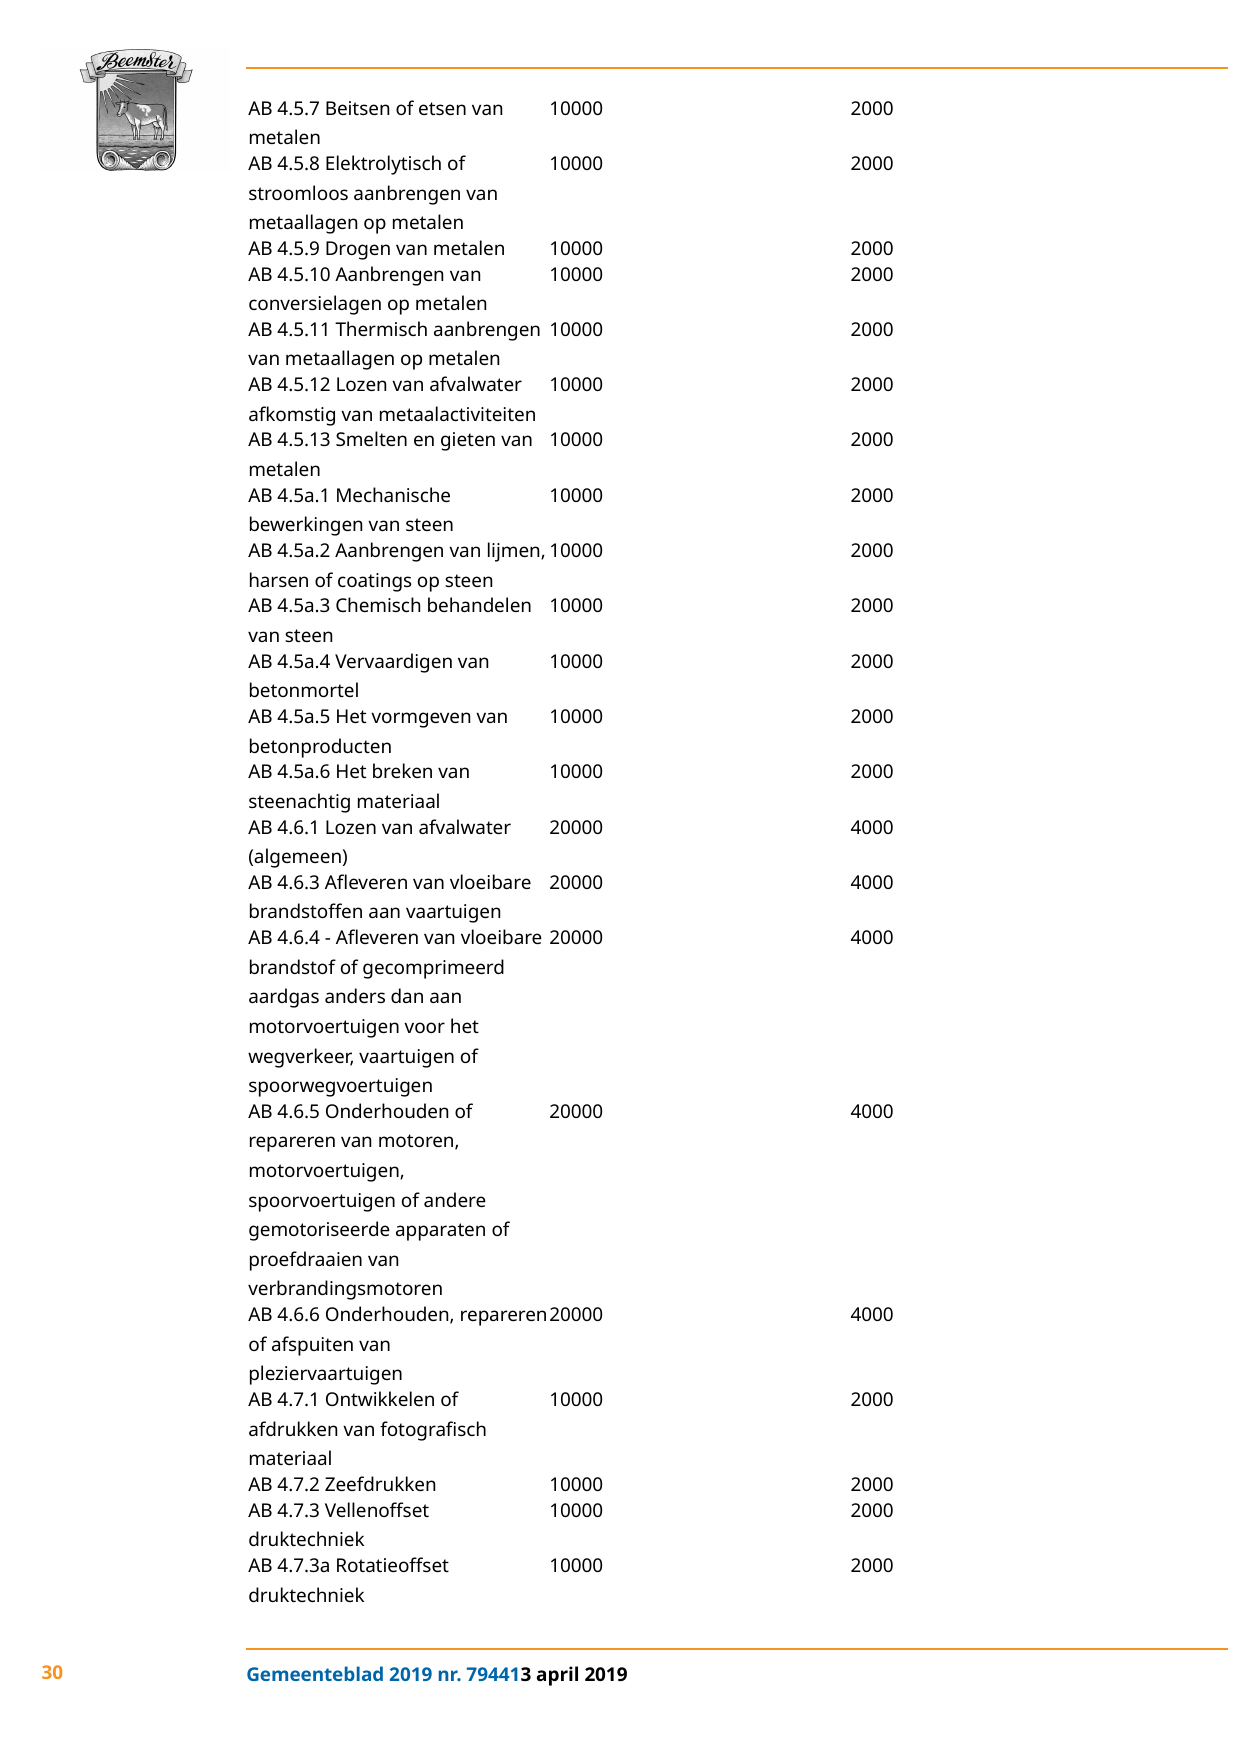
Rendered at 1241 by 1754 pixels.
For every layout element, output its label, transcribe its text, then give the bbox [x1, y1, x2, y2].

table_cell 20000 [549, 1301, 850, 1386]
table_cell 10000 [549, 593, 850, 648]
table_cell 2000 [850, 95, 1152, 150]
table_cell 4000 [850, 1098, 1152, 1301]
table_cell 2000 [850, 150, 1152, 235]
table_cell AB 4.6.1 Lozen van afvalwater (algemeen) [248, 814, 549, 869]
table_cell AB 4.5.12 Lozen van afvalwater afkomstig van metaalactiviteiten [248, 371, 549, 427]
table_cell 20000 [549, 1098, 850, 1301]
table_cell 4000 [850, 925, 1152, 1098]
table_cell 2000 [850, 371, 1152, 427]
table_cell 20000 [549, 814, 850, 869]
table_cell 4000 [850, 1301, 1152, 1386]
table_cell 2000 [850, 1386, 1152, 1471]
table_cell 2000 [850, 261, 1152, 316]
table_cell 10000 [549, 371, 850, 427]
table_cell AB 4.5a.3 Chemisch behandelen van steen [248, 593, 549, 648]
table_cell 2000 [850, 593, 1152, 648]
table_cell 10000 [549, 648, 850, 703]
table_cell 20000 [549, 869, 850, 924]
table_cell AB 4.5a.2 Aanbrengen van lijmen, harsen of coatings op steen [248, 537, 549, 593]
table_cell 2000 [850, 703, 1152, 758]
table_cell AB 4.5.7 Beitsen of etsen van metalen [248, 95, 549, 150]
table_cell AB 4.6.3 Afleveren van vloeibare brandstoffen aan vaartuigen [248, 869, 549, 924]
table_cell 10000 [549, 427, 850, 482]
table_cell AB 4.7.1 Ontwikkelen of afdrukken van fotografisch materiaal [248, 1386, 549, 1471]
table_cell AB 4.5.11 Thermisch aanbrengen van metaallagen op metalen [248, 316, 549, 371]
table_cell AB 4.5.8 Elektrolytisch of stroomloos aanbrengen van metaallagen op metalen [248, 150, 549, 235]
table_cell 20000 [549, 925, 850, 1098]
table_cell 2000 [850, 1552, 1152, 1607]
table_cell 10000 [549, 759, 850, 814]
table_cell 10000 [549, 482, 850, 537]
table_cell 10000 [549, 537, 850, 593]
table_cell AB 4.5a.5 Het vormgeven van betonproducten [248, 703, 549, 758]
table_cell 2000 [850, 1471, 1152, 1497]
table_cell AB 4.6.5 Onderhouden of repareren van motoren, motorvoertuigen, spoorvoertuigen of andere gemotoriseerde apparaten of proefdraaien van verbrandingsmotoren [248, 1098, 549, 1301]
table_cell AB 4.5.13 Smelten en gieten van metalen [248, 427, 549, 482]
table_cell 2000 [850, 235, 1152, 261]
table_cell 2000 [850, 648, 1152, 703]
table_cell AB 4.5a.1 Mechanische bewerkingen van steen [248, 482, 549, 537]
table_cell 10000 [549, 1552, 850, 1607]
table_cell 10000 [549, 150, 850, 235]
table_cell 2000 [850, 316, 1152, 371]
table_cell 2000 [850, 1497, 1152, 1552]
table_cell 10000 [549, 235, 850, 261]
table_cell 10000 [549, 261, 850, 316]
table_cell AB 4.6.6 Onderhouden, repareren of afspuiten van pleziervaartuigen [248, 1301, 549, 1386]
table_cell 10000 [549, 1497, 850, 1552]
table_cell 4000 [850, 869, 1152, 924]
table_cell AB 4.7.3 Vellenoffset druktechniek [248, 1497, 549, 1552]
table_cell AB 4.5a.4 Vervaardigen van betonmortel [248, 648, 549, 703]
table_cell AB 4.5.10 Aanbrengen van conversielagen op metalen [248, 261, 549, 316]
table_cell AB 4.5a.6 Het breken van steenachtig materiaal [248, 759, 549, 814]
picture [41, 47, 231, 172]
table_cell 10000 [549, 95, 850, 150]
table_cell 2000 [850, 427, 1152, 482]
table_cell AB 4.7.2 Zeefdrukken [248, 1471, 549, 1497]
table_cell 10000 [549, 316, 850, 371]
table_cell AB 4.6.4 - Afleveren van vloeibare brandstof of gecomprimeerd aardgas anders dan aan motorvoertuigen voor het wegverkeer, vaartuigen of spoorwegvoertuigen [248, 925, 549, 1098]
table_cell 2000 [850, 482, 1152, 537]
table_cell 2000 [850, 759, 1152, 814]
table_cell 10000 [549, 703, 850, 758]
table_cell 10000 [549, 1386, 850, 1471]
table_cell 10000 [549, 1471, 850, 1497]
table_cell 2000 [850, 537, 1152, 593]
table_cell AB 4.5.9 Drogen van metalen [248, 235, 549, 261]
table_cell AB 4.7.3a Rotatieoffset druktechniek [248, 1552, 549, 1607]
table_cell 4000 [850, 814, 1152, 869]
